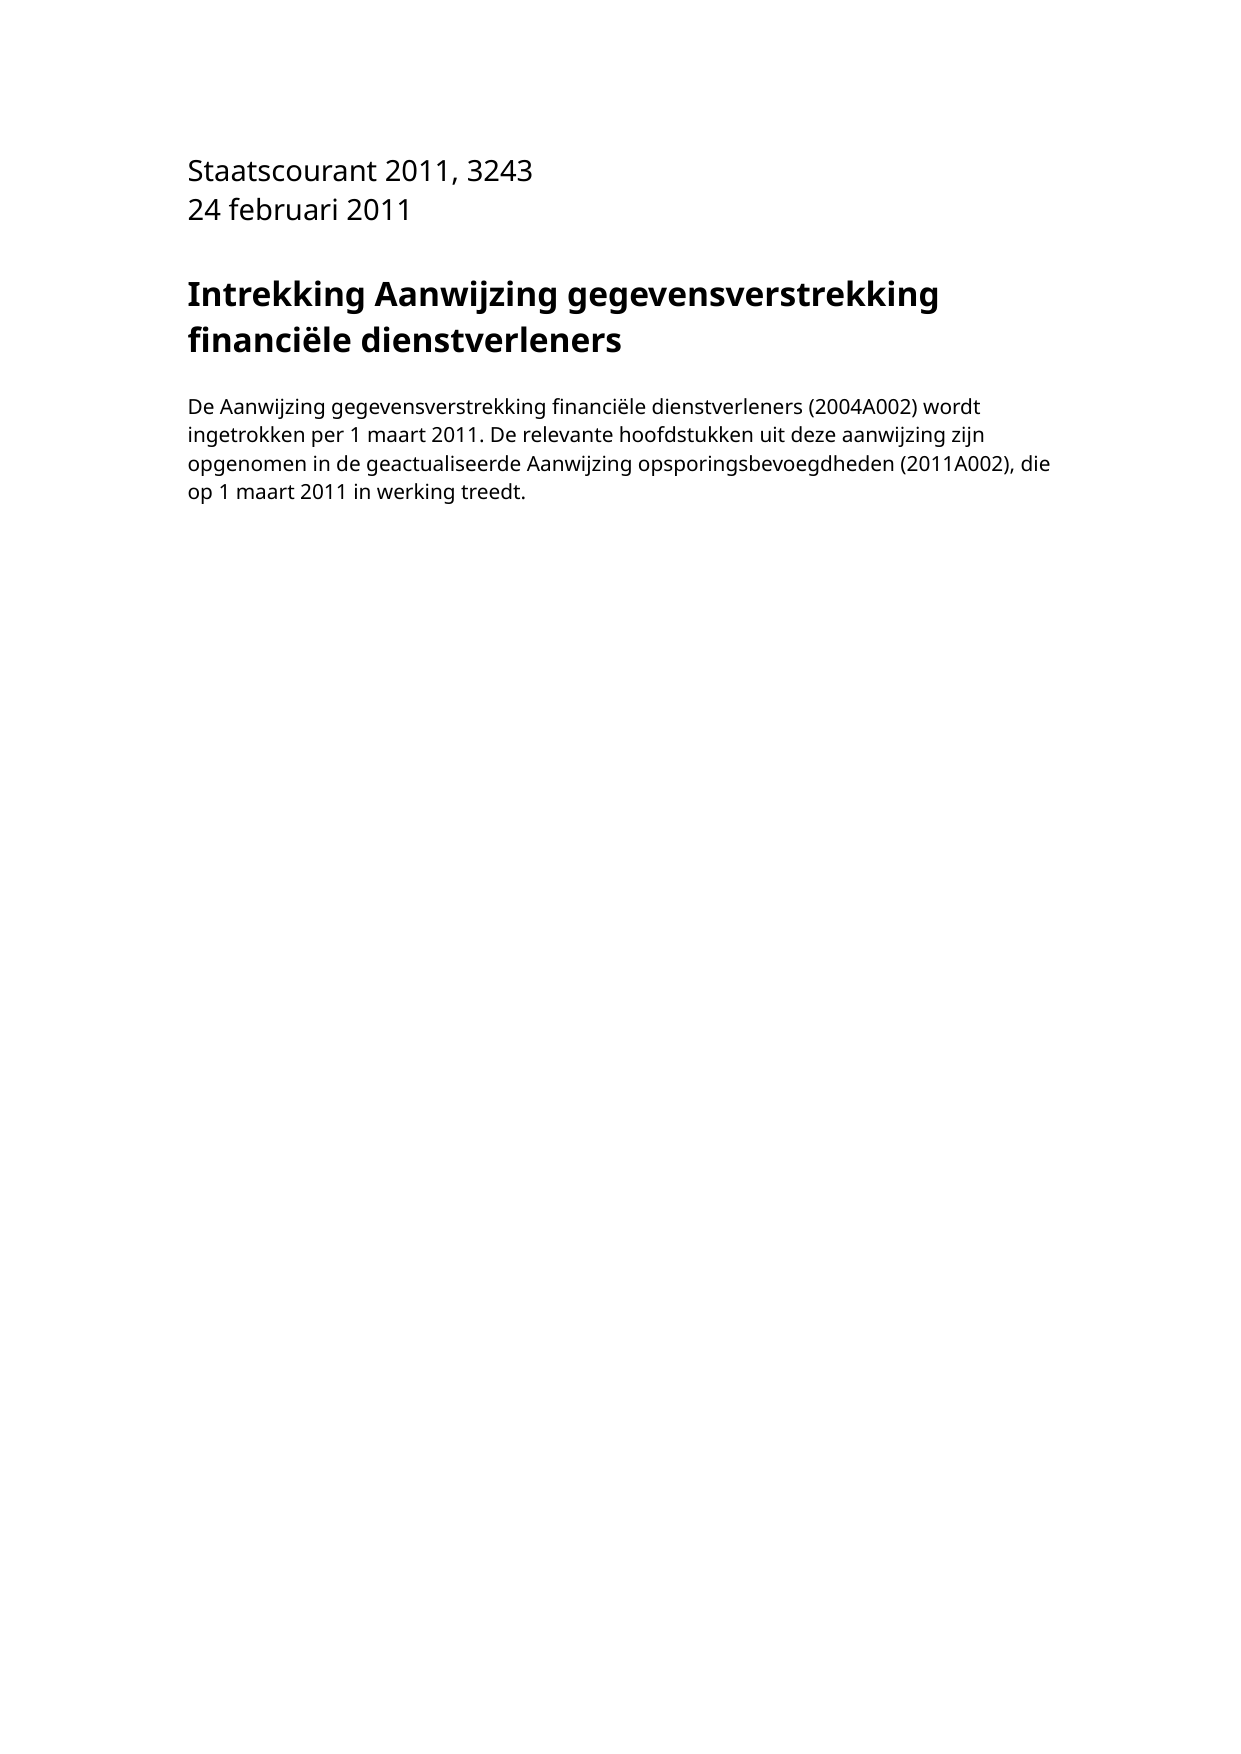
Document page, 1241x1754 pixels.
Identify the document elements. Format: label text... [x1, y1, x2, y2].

text 24 februari 2011 [187, 190, 1053, 229]
subtitle Intrekking Aanwijzing gegevensverstrekking financiële dienstverleners [187, 271, 1053, 362]
text Staatscourant 2011, 3243 [187, 150, 1053, 190]
text De Aanwijzing gegevensverstrekking financiële dienstverleners (2004A002) wordt ingetrokken per 1 maart 2011. De relevante hoofdstukken uit deze aanwijzing zijn opgenomen in de geactualiseerde Aanwijzing opsporingsbevoegdheden (2011A002), die op 1 maart 2011 in werking treedt. [187, 392, 1053, 506]
